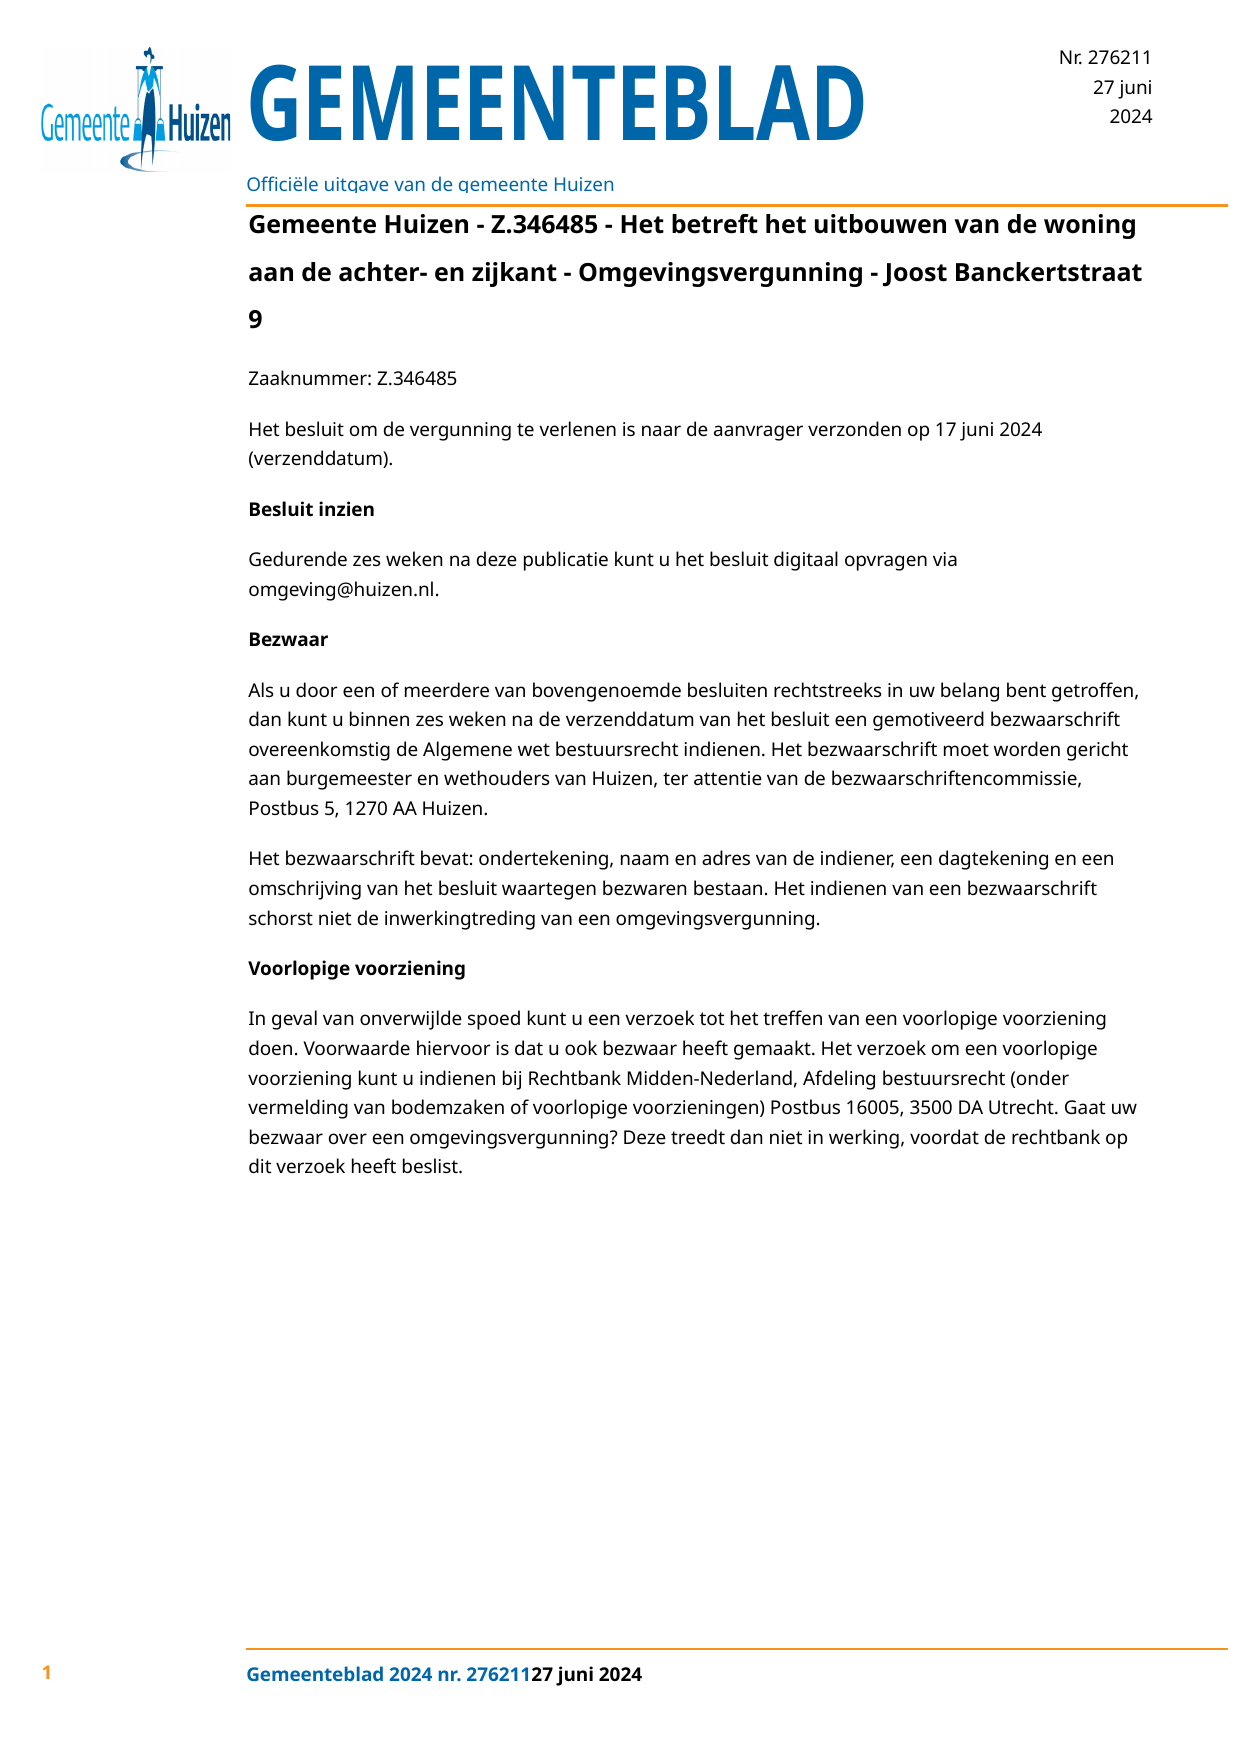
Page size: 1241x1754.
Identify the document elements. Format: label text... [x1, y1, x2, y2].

text Besluit inzien [248, 496, 1152, 522]
text In geval van onverwijlde spoed kunt u een verzoek tot het treffen van een voorlopige voorziening doen. Voorwaarde hiervoor is dat u ook bezwaar heeft gemaakt. Het verzoek om een voorlopige voorziening kunt u indienen bij Rechtbank Midden-Nederland, Afdeling bestuursrecht (onder vermelding van bodemzaken of voorlopige voorzieningen) Postbus 16005, 3500 DA Utrecht. Gaat uw bezwaar over een omgevingsvergunning? Deze treedt dan niet in werking, voordat de rechtbank op dit verzoek heeft beslist. [248, 1006, 1152, 1179]
text Bezwaar [248, 626, 1152, 652]
text Gedurende zes weken na deze publicatie kunt u het besluit digitaal opvragen via omgeving@huizen.nl. [248, 546, 1152, 602]
text Het besluit om de vergunning te verlenen is naar de aanvrager verzonden op 17 juni 2024 (verzenddatum). [248, 416, 1152, 471]
text Voorlopige voorziening [248, 955, 1152, 981]
text Gemeente Huizen - Z.346485 - Het betreft het uitbouwen van de woning aan de achter- en zijkant - Omgevingsvergunning - Joost Banckertstraat 9 [248, 207, 1152, 336]
picture [41, 47, 231, 172]
text Als u door een of meerdere van bovengenoemde besluiten rechtstreeks in uw belang bent getroffen, dan kunt u binnen zes weken na de verzenddatum van het besluit een gemotiveerd bezwaarschrift overeenkomstig de Algemene wet bestuursrecht indienen. Het bezwaarschrift moet worden gericht aan burgemeester en wethouders van Huizen, ter attentie van de bezwaarschriftencommissie, Postbus 5, 1270 AA Huizen. [248, 677, 1152, 821]
text Zaaknummer: Z.346485 [248, 366, 1152, 391]
text Het bezwaarschrift bevat: ondertekening, naam en adres van de indiener, een dagtekening en een omschrijving van het besluit waartegen bezwaren bestaan. Het indienen van een bezwaarschrift schorst niet de inwerkingtreding van een omgevingsvergunning. [248, 846, 1152, 930]
